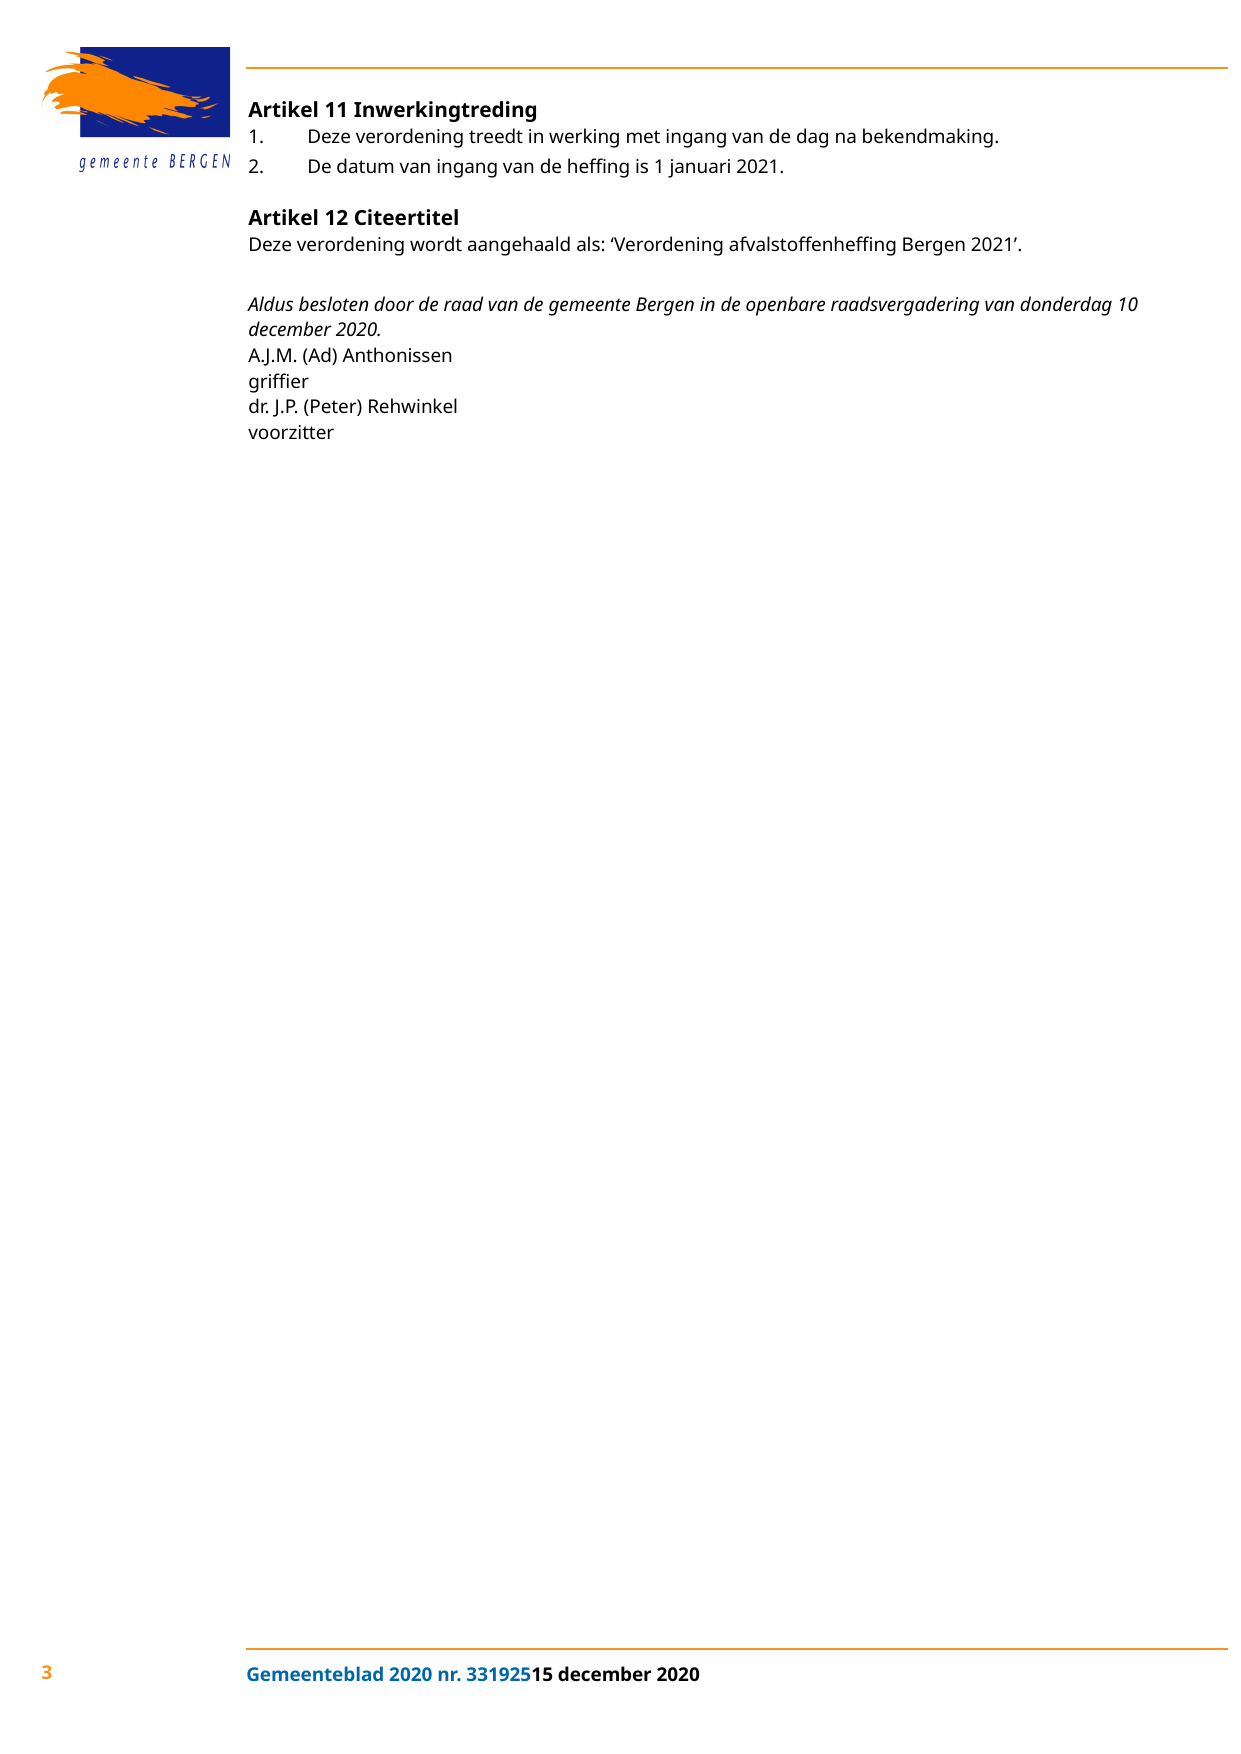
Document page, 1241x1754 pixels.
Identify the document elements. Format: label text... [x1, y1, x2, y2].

text griffier [248, 368, 1152, 394]
text Artikel 12 Citeertitel [248, 203, 1152, 232]
text A.J.M. (Ad) Anthonissen [248, 342, 1152, 368]
text Deze verordening wordt aangehaald als: ‘Verordening afvalstoffenheffing Bergen 2021’. [248, 232, 1152, 257]
text Artikel 11 Inwerkingtreding [248, 95, 1152, 123]
picture [41, 47, 231, 172]
text Aldus besloten door de raad van de gemeente Bergen in de openbare raadsvergadering van donderdag 10 december 2020. [248, 291, 1152, 342]
list Deze verordening treedt in werking met ingang van de dag na bekendmaking. [248, 123, 1152, 149]
text voorzitter [248, 419, 1152, 445]
list De datum van ingang van de heffing is 1 januari 2021. [248, 153, 1152, 178]
text dr. J.P. (Peter) Rehwinkel [248, 394, 1152, 419]
